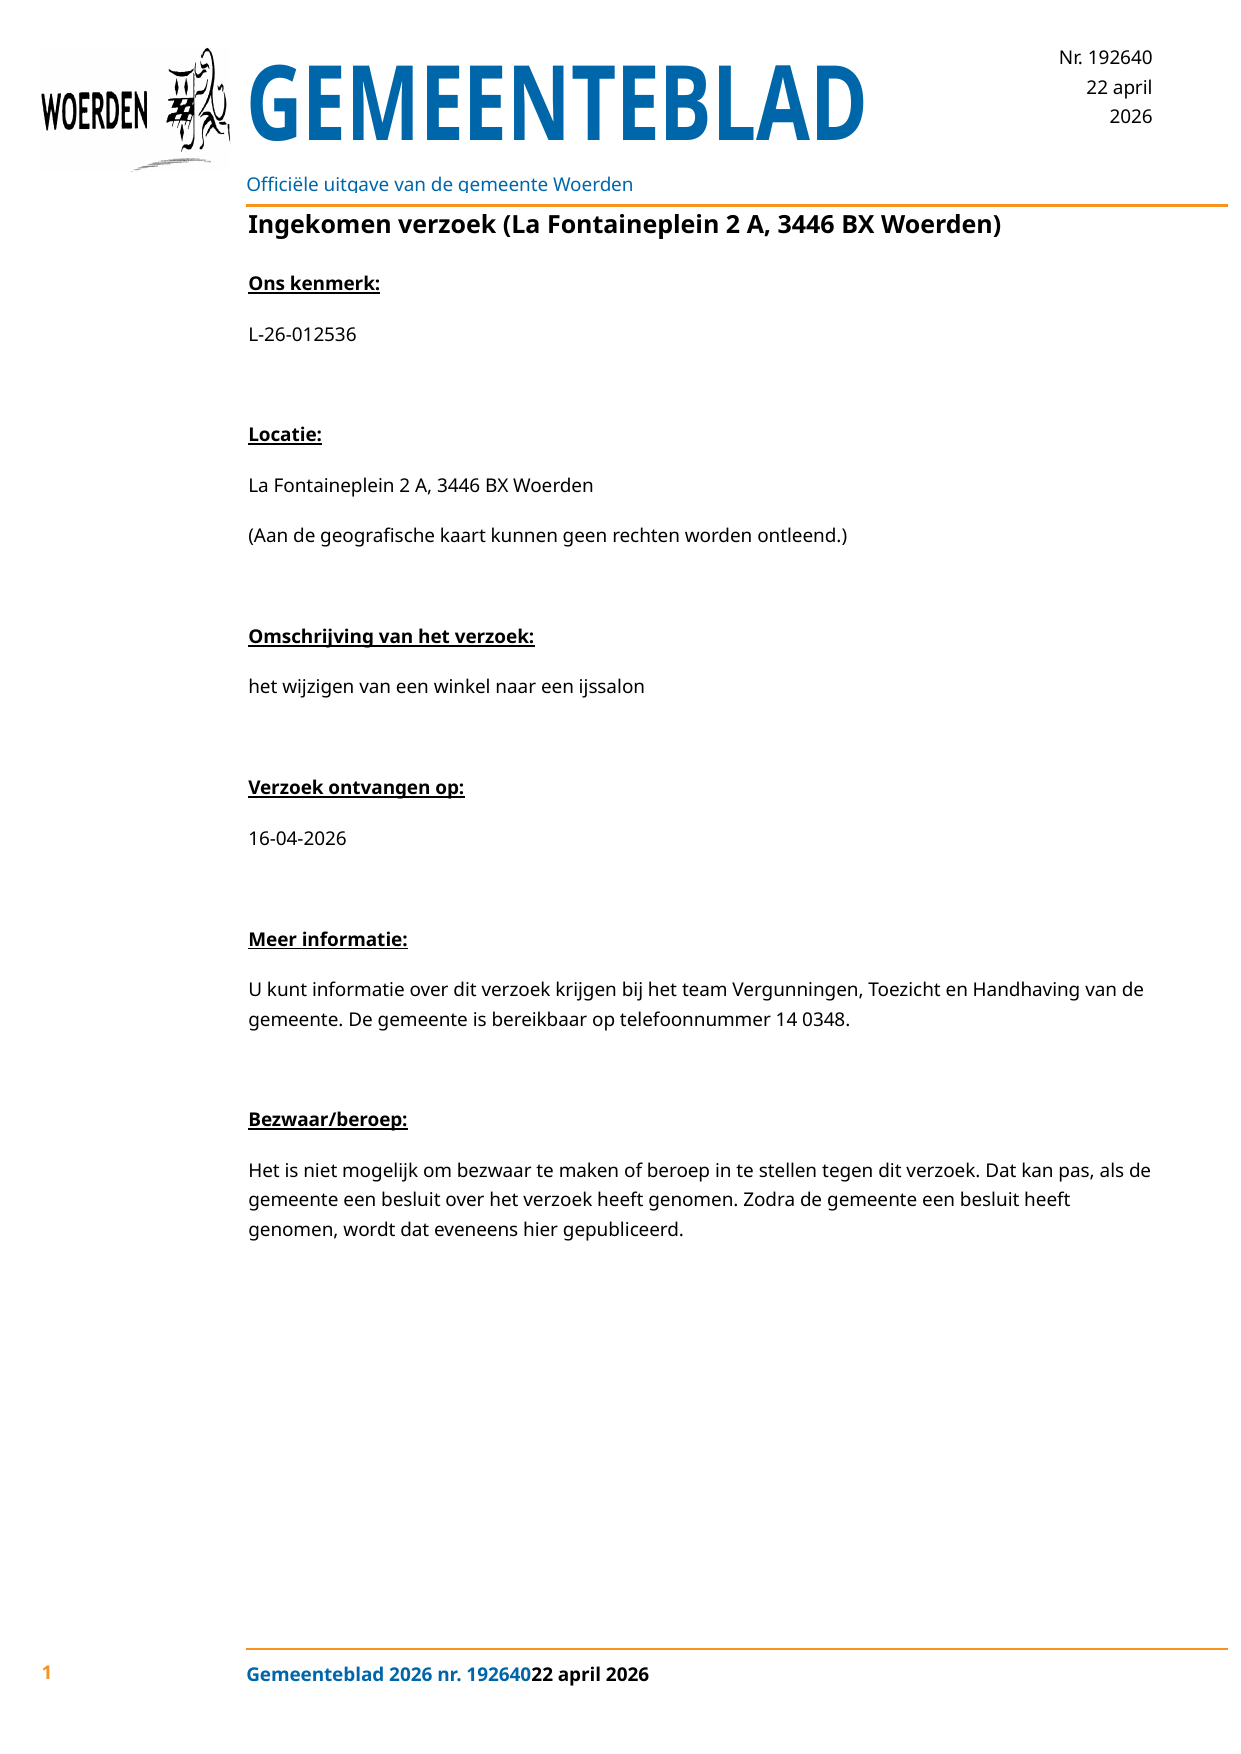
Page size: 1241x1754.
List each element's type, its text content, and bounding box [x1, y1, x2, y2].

text Ons kenmerk: [248, 270, 1152, 296]
text Omschrijving van het verzoek: [248, 623, 1152, 649]
text Locatie: [248, 422, 1152, 447]
text L-26-012536 [248, 321, 1152, 346]
text Het is niet mogelijk om bezwaar te maken of beroep in te stellen tegen dit verzoek. Dat kan pas, als de gemeente een besluit over het verzoek heeft genomen. Zodra de gemeente een besluit heeft genomen, wordt dat eveneens hier gepubliceerd. [248, 1157, 1152, 1242]
text 16-04-2026 [248, 825, 1152, 851]
text U kunt informatie over dit verzoek krijgen bij het team Vergunningen, Toezicht en Handhaving van de gemeente. De gemeente is bereikbaar op telefoonnummer 14 0348. [248, 976, 1152, 1031]
text Ingekomen verzoek (La Fontaineplein 2 A, 3446 BX Woerden) [248, 207, 1152, 241]
text Bezwaar/beroep: [248, 1107, 1152, 1132]
text Meer informatie: [248, 926, 1152, 951]
text La Fontaineplein 2 A, 3446 BX Woerden [248, 472, 1152, 498]
text het wijzigen van een winkel naar een ijssalon [248, 674, 1152, 699]
text (Aan de geografische kaart kunnen geen rechten worden ontleend.) [248, 522, 1152, 548]
picture [41, 47, 231, 172]
text Verzoek ontvangen op: [248, 774, 1152, 800]
